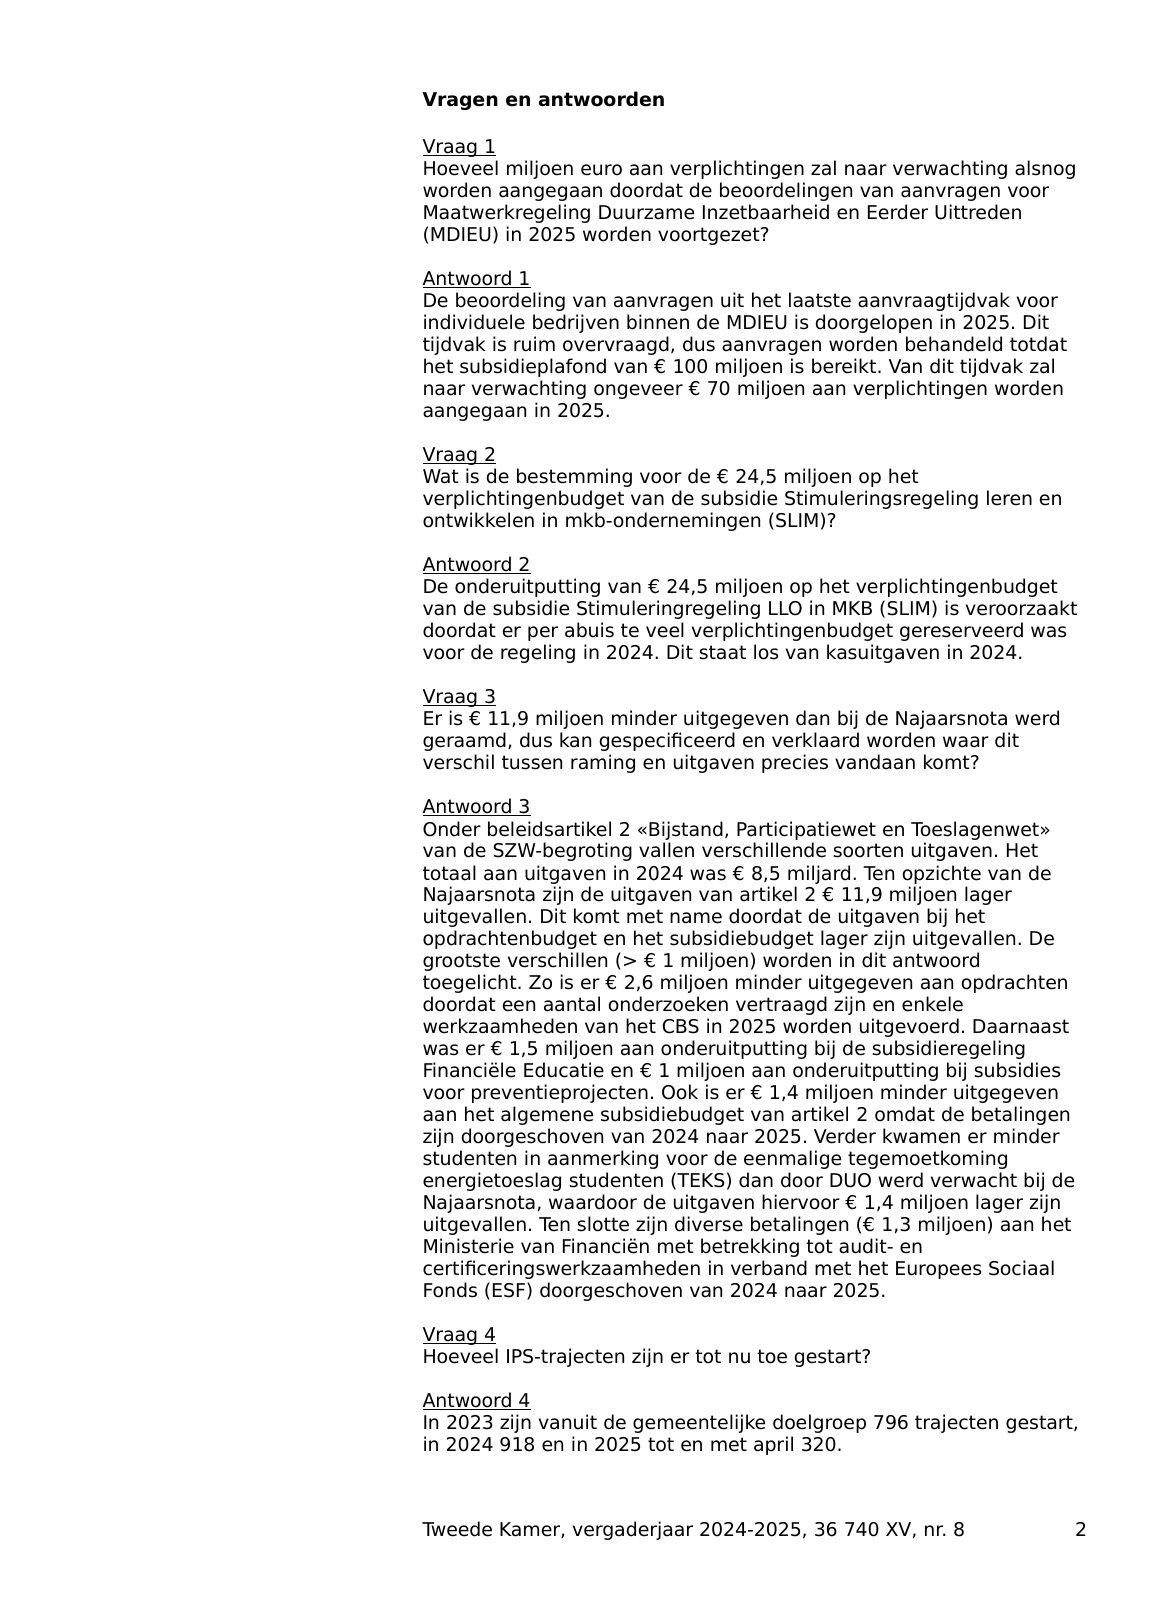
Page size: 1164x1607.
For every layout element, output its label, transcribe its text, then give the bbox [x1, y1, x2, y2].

text Vraag 4 [422, 1324, 1087, 1346]
text De beoordeling van aanvragen uit het laatste aanvraagtijdvak voor individuele bedrijven binnen de MDIEU is doorgelopen in 2025. Dit tijdvak is ruim overvraagd, dus aanvragen worden behandeld totdat het subsidieplafond van € 100 miljoen is bereikt. Van dit tijdvak zal naar verwachting ongeveer € 70 miljoen aan verplichtingen worden aangegaan in 2025. [422, 290, 1087, 422]
text Onder beleidsartikel 2 «Bijstand, Participatiewet en Toeslagenwet» van de SZW-begroting vallen verschillende soorten uitgaven. Het totaal aan uitgaven in 2024 was € 8,5 miljard. Ten opzichte van de Najaarsnota zijn de uitgaven van artikel 2 € 11,9 miljoen lager uitgevallen. Dit komt met name doordat de uitgaven bij het opdrachtenbudget en het subsidiebudget lager zijn uitgevallen. De grootste verschillen (> € 1 miljoen) worden in dit antwoord toegelicht. Zo is er € 2,6 miljoen minder uitgegeven aan opdrachten doordat een aantal onderzoeken vertraagd zijn en enkele werkzaamheden van het CBS in 2025 worden uitgevoerd. Daarnaast was er € 1,5 miljoen aan onderuitputting bij de subsidieregeling Financiële Educatie en € 1 miljoen aan onderuitputting bij subsidies voor preventieprojecten. Ook is er € 1,4 miljoen minder uitgegeven aan het algemene subsidiebudget van artikel 2 omdat de betalingen zijn doorgeschoven van 2024 naar 2025. Verder kwamen er minder studenten in aanmerking voor de eenmalige tegemoetkoming energietoeslag studenten (TEKS) dan door DUO werd verwacht bij de Najaarsnota, waardoor de uitgaven hiervoor € 1,4 miljoen lager zijn uitgevallen. Ten slotte zijn diverse betalingen (€ 1,3 miljoen) aan het Ministerie van Financiën met betrekking tot audit- en certificeringswerkzaamheden in verband met het Europees Sociaal Fonds (ESF) doorgeschoven van 2024 naar 2025. [422, 818, 1087, 1302]
text Vraag 2 [422, 444, 1087, 466]
text Antwoord 2 [422, 554, 1087, 576]
text Hoeveel IPS-trajecten zijn er tot nu toe gestart? [422, 1346, 1087, 1368]
text Antwoord 3 [422, 796, 1087, 818]
text Wat is de bestemming voor de € 24,5 miljoen op het verplichtingenbudget van de subsidie Stimuleringsregeling leren en ontwikkelen in mkb-ondernemingen (SLIM)? [422, 466, 1087, 532]
text Vraag 3 [422, 686, 1087, 708]
text In 2023 zijn vanuit de gemeentelijke doelgroep 796 trajecten gestart, in 2024 918 en in 2025 tot en met april 320. [422, 1412, 1087, 1456]
subtitle Vragen en antwoorden [422, 89, 1087, 111]
text De onderuitputting van € 24,5 miljoen op het verplichtingenbudget van de subsidie Stimuleringregeling LLO in MKB (SLIM) is veroorzaakt doordat er per abuis te veel verplichtingenbudget gereserveerd was voor de regeling in 2024. Dit staat los van kasuitgaven in 2024. [422, 576, 1087, 664]
text Vraag 1 [422, 136, 1087, 158]
text Antwoord 1 [422, 268, 1087, 290]
text Er is € 11,9 miljoen minder uitgegeven dan bij de Najaarsnota werd geraamd, dus kan gespecificeerd en verklaard worden waar dit verschil tussen raming en uitgaven precies vandaan komt? [422, 708, 1087, 774]
text Hoeveel miljoen euro aan verplichtingen zal naar verwachting alsnog worden aangegaan doordat de beoordelingen van aanvragen voor Maatwerkregeling Duurzame Inzetbaarheid en Eerder Uittreden (MDIEU) in 2025 worden voortgezet? [422, 158, 1087, 246]
text Antwoord 4 [422, 1390, 1087, 1412]
